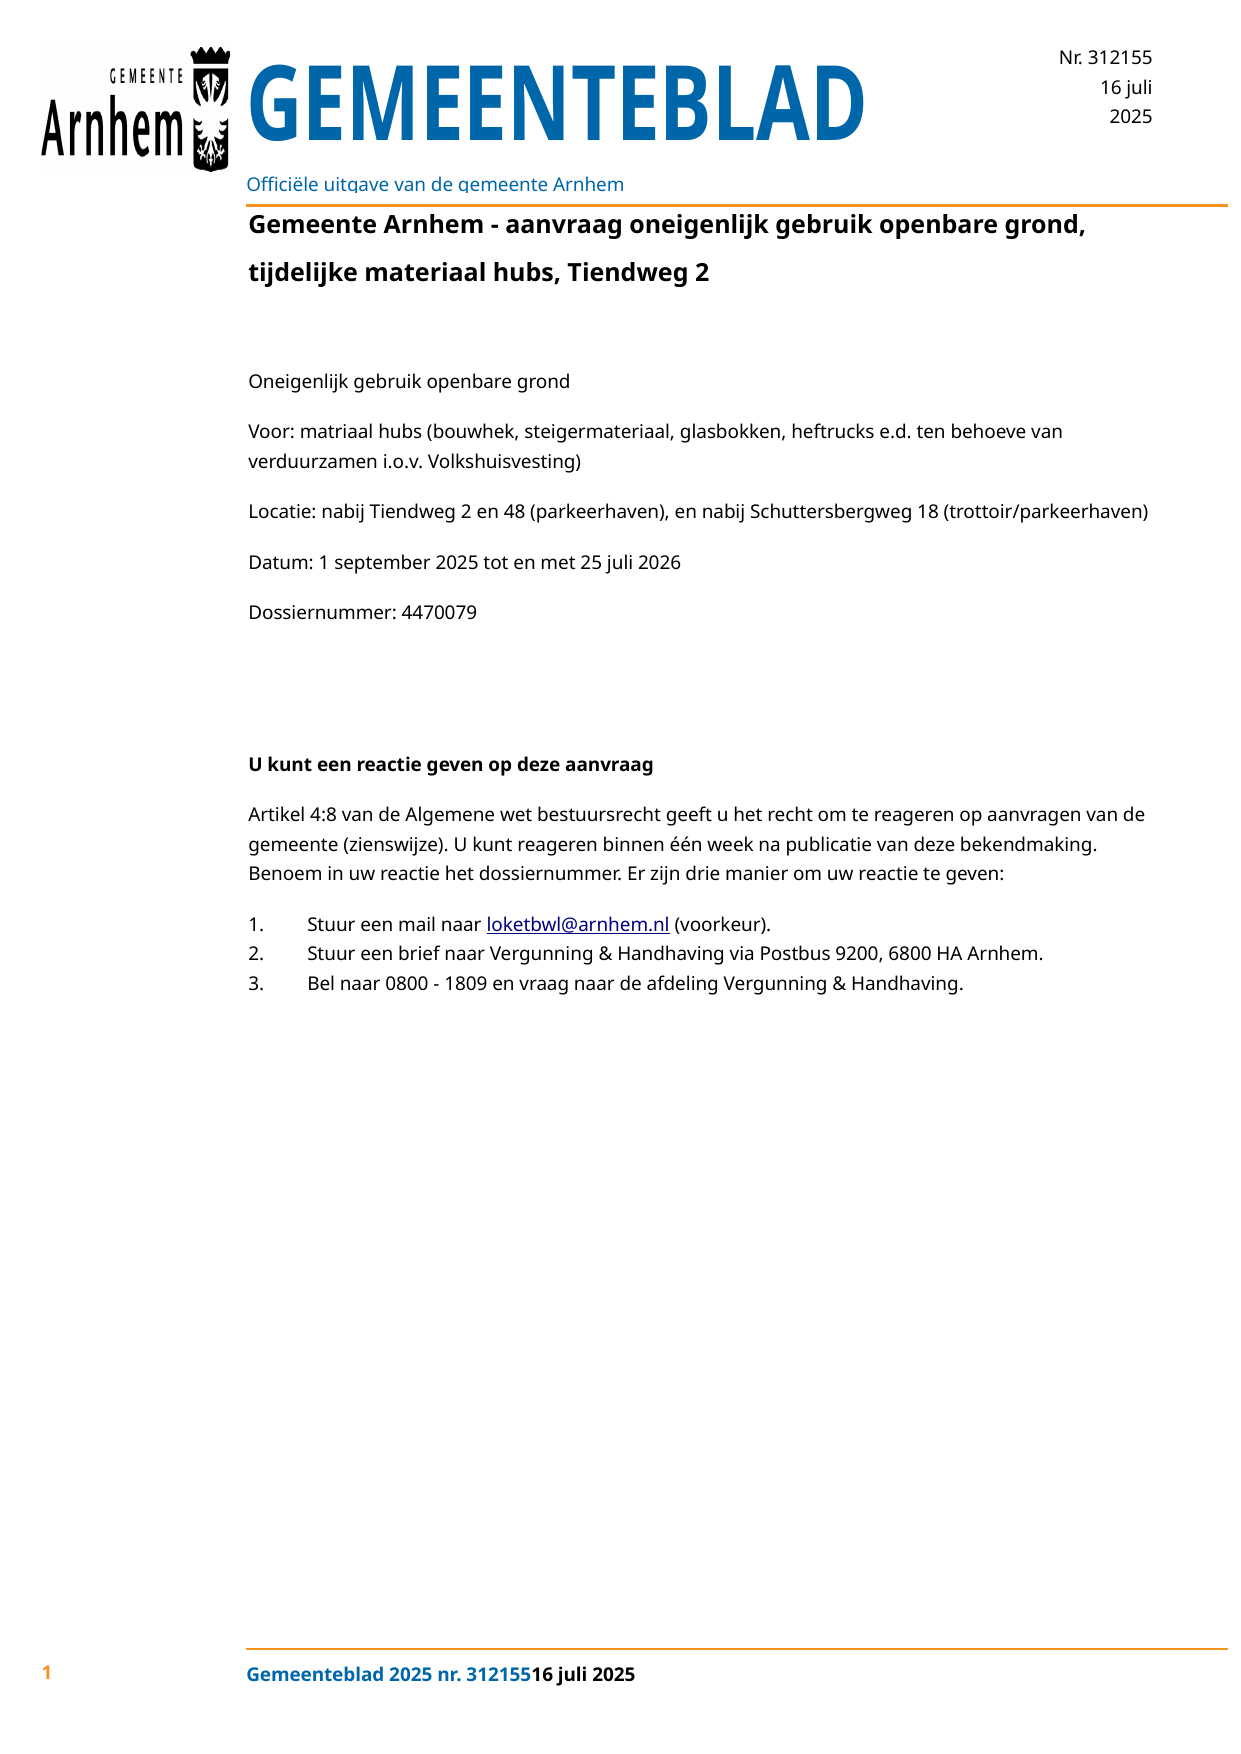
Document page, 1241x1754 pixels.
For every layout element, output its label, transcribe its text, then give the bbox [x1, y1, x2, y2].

list Stuur een mail naar loketbwl@arnhem.nl (voorkeur). [248, 911, 1152, 937]
text Dossiernummer: 4470079 [248, 599, 1152, 625]
text Voor: matriaal hubs (bouwhek, steigermateriaal, glasbokken, heftrucks e.d. ten behoeve van verduurzamen i.o.v. Volkshuisvesting) [248, 419, 1152, 474]
text Locatie: nabij Tiendweg 2 en 48 (parkeerhaven), en nabij Schuttersbergweg 18 (trottoir/parkeerhaven) [248, 499, 1152, 524]
list Bel naar 0800 - 1809 en vraag naar de afdeling Vergunning & Handhaving. [248, 970, 1152, 996]
text Artikel 4:8 van de Algemene wet bestuursrecht geeft u het recht om te reageren op aanvragen van de gemeente (zienswijze). U kunt reageren binnen één week na publicatie van deze bekendmaking. Benoem in uw reactie het dossiernummer. Er zijn drie manier om uw reactie te geven: [248, 801, 1152, 886]
text Datum: 1 september 2025 tot en met 25 juli 2026 [248, 549, 1152, 575]
text U kunt een reactie geven op deze aanvraag [248, 751, 1152, 777]
picture [41, 47, 231, 172]
list Stuur een brief naar Vergunning & Handhaving via Postbus 9200, 6800 HA Arnhem. [248, 940, 1152, 966]
text Oneigenlijk gebruik openbare grond [248, 368, 1152, 394]
text Gemeente Arnhem - aanvraag oneigenlijk gebruik openbare grond, tijdelijke materiaal hubs, Tiendweg 2 [248, 207, 1152, 288]
